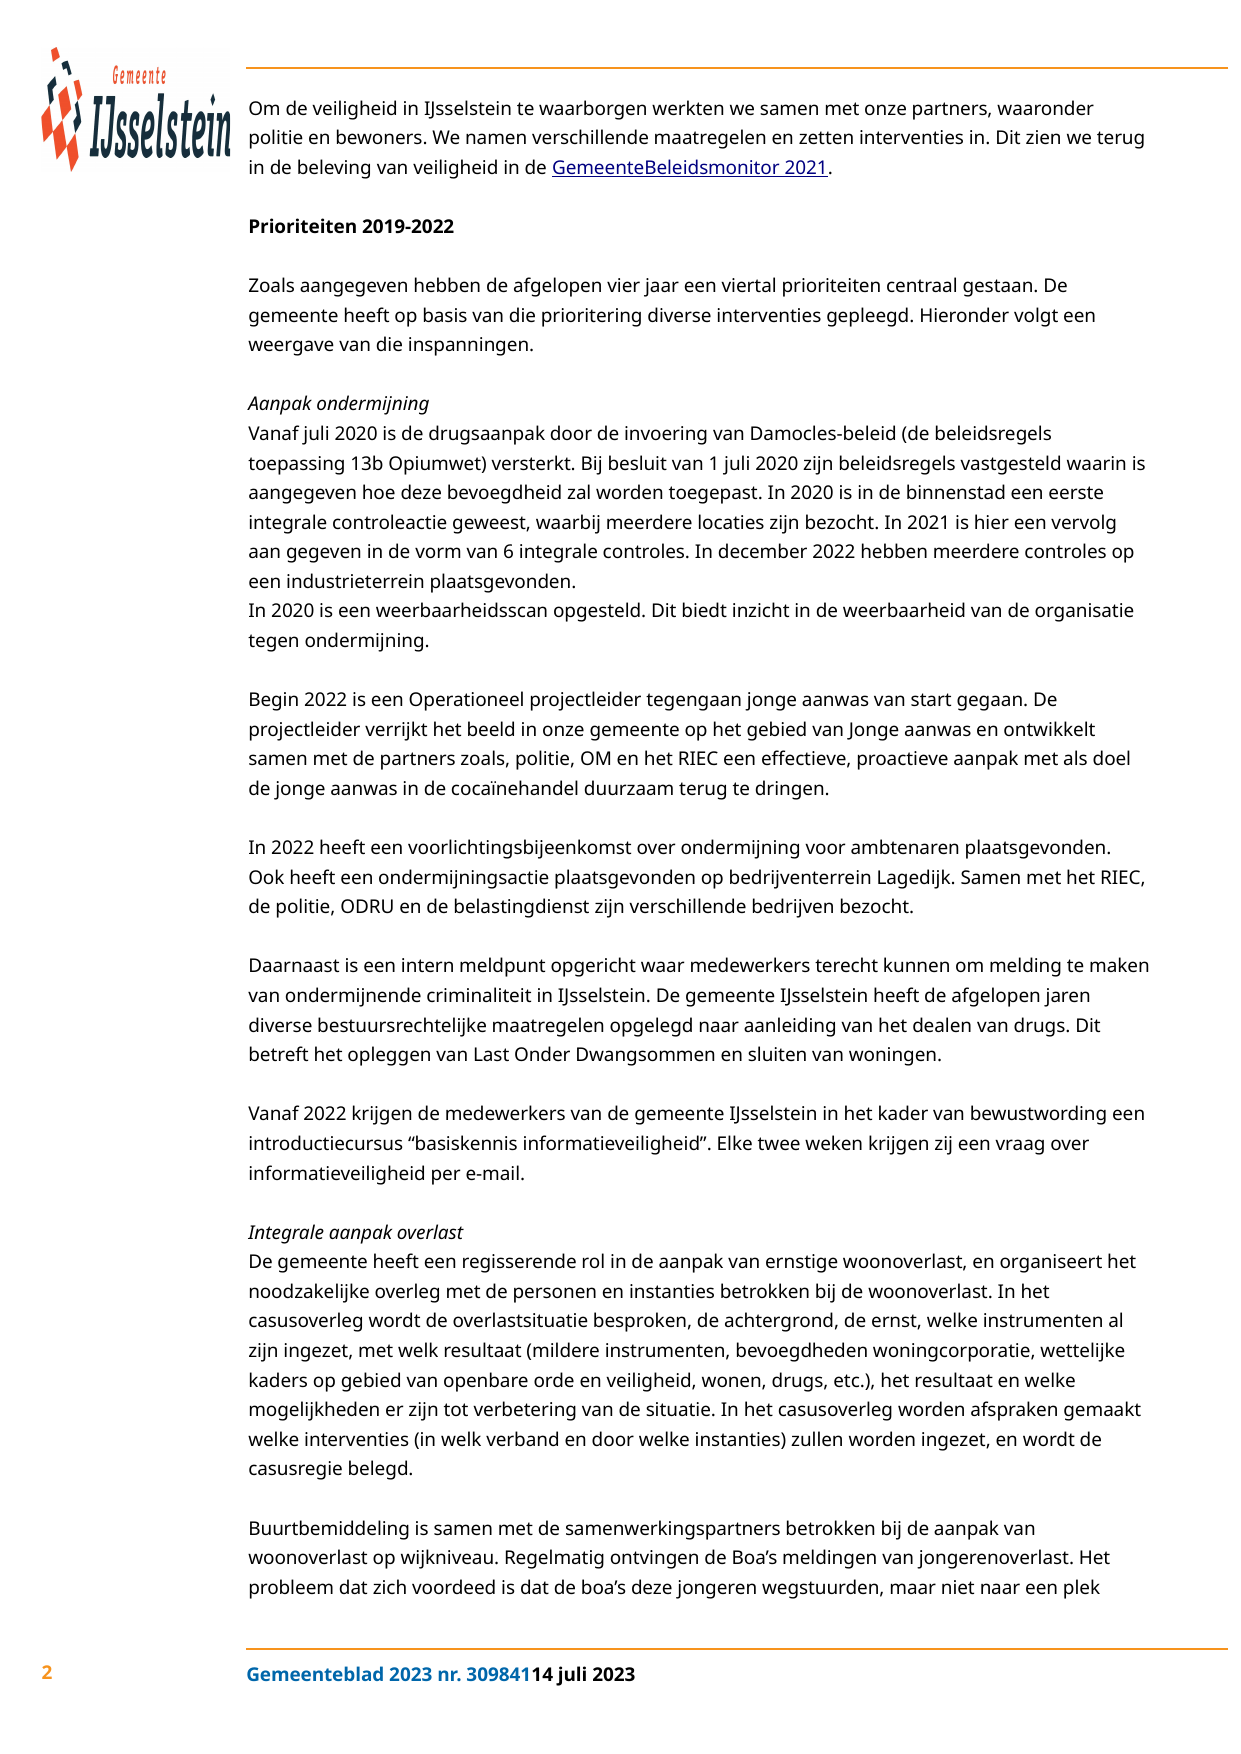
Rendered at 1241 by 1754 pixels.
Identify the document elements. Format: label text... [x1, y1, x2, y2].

text In 2020 is een weerbaarheidsscan opgesteld. Dit biedt inzicht in de weerbaarheid van de organisatie tegen ondermijning. [248, 598, 1152, 653]
text Vanaf 2022 krijgen de medewerkers van de gemeente IJsselstein in het kader van bewustwording een introductiecursus “basiskennis informatieveiligheid”. Elke twee weken krijgen zij een vraag over informatieveiligheid per e-mail. [248, 1101, 1152, 1186]
text In 2022 heeft een voorlichtingsbijeenkomst over ondermijning voor ambtenaren plaatsgevonden. Ook heeft een ondermijningsactie plaatsgevonden op bedrijventerrein Lagedijk. Samen met het RIEC, de politie, ODRU en de belastingdienst zijn verschillende bedrijven bezocht. [248, 834, 1152, 919]
text Vanaf juli 2020 is de drugsaanpak door de invoering van Damocles-beleid (de beleidsregels toepassing 13b Opiumwet) versterkt. Bij besluit van 1 juli 2020 zijn beleidsregels vastgesteld waarin is aangegeven hoe deze bevoegdheid zal worden toegepast. In 2020 is in de binnenstad een eerste integrale controleactie geweest, waarbij meerdere locaties zijn bezocht. In 2021 is hier een vervolg aan gegeven in de vorm van 6 integrale controles. In december 2022 hebben meerdere controles op een industrieterrein plaatsgevonden. [248, 420, 1152, 594]
text Aanpak ondermijning [248, 391, 1152, 416]
text Om de veiligheid in IJsselstein te waarborgen werkten we samen met onze partners, waaronder politie en bewoners. We namen verschillende maatregelen en zetten interventies in. Dit zien we terug in de beleving van veiligheid in de GemeenteBeleidsmonitor 2021. [248, 95, 1152, 180]
picture [41, 47, 231, 172]
text Begin 2022 is een Operationeel projectleider tegengaan jonge aanwas van start gegaan. De projectleider verrijkt het beeld in onze gemeente op het gebied van Jonge aanwas en ontwikkelt samen met de partners zoals, politie, OM en het RIEC een effectieve, proactieve aanpak met als doel de jonge aanwas in de cocaïnehandel duurzaam terug te dringen. [248, 686, 1152, 801]
text Prioriteiten 2019-2022 [248, 213, 1152, 239]
text Integrale aanpak overlast [248, 1219, 1152, 1245]
text Daarnaast is een intern meldpunt opgericht waar medewerkers terecht kunnen om melding te maken van ondermijnende criminaliteit in IJsselstein. De gemeente IJsselstein heeft de afgelopen jaren diverse bestuursrechtelijke maatregelen opgelegd naar aanleiding van het dealen van drugs. Dit betreft het opleggen van Last Onder Dwangsommen en sluiten van woningen. [248, 953, 1152, 1067]
text De gemeente heeft een regisserende rol in de aanpak van ernstige woonoverlast, en organiseert het noodzakelijke overleg met de personen en instanties betrokken bij de woonoverlast. In het casusoverleg wordt de overlastsituatie besproken, de achtergrond, de ernst, welke instrumenten al zijn ingezet, met welk resultaat (mildere instrumenten, bevoegdheden woningcorporatie, wettelijke kaders op gebied van openbare orde en veiligheid, wonen, drugs, etc.), het resultaat en welke mogelijkheden er zijn tot verbetering van de situatie. In het casusoverleg worden afspraken gemaakt welke interventies (in welk verband en door welke instanties) zullen worden ingezet, en wordt de casusregie belegd. [248, 1248, 1152, 1481]
text Buurtbemiddeling is samen met de samenwerkingspartners betrokken bij de aanpak van woonoverlast op wijkniveau. Regelmatig ontvingen de Boa’s meldingen van jongerenoverlast. Het probleem dat zich voordeed is dat de boa’s deze jongeren wegstuurden, maar niet naar een plek [248, 1515, 1152, 1600]
text Zoals aangegeven hebben de afgelopen vier jaar een viertal prioriteiten centraal gestaan. De gemeente heeft op basis van die prioritering diverse interventies gepleegd. Hieronder volgt een weergave van die inspanningen. [248, 272, 1152, 357]
